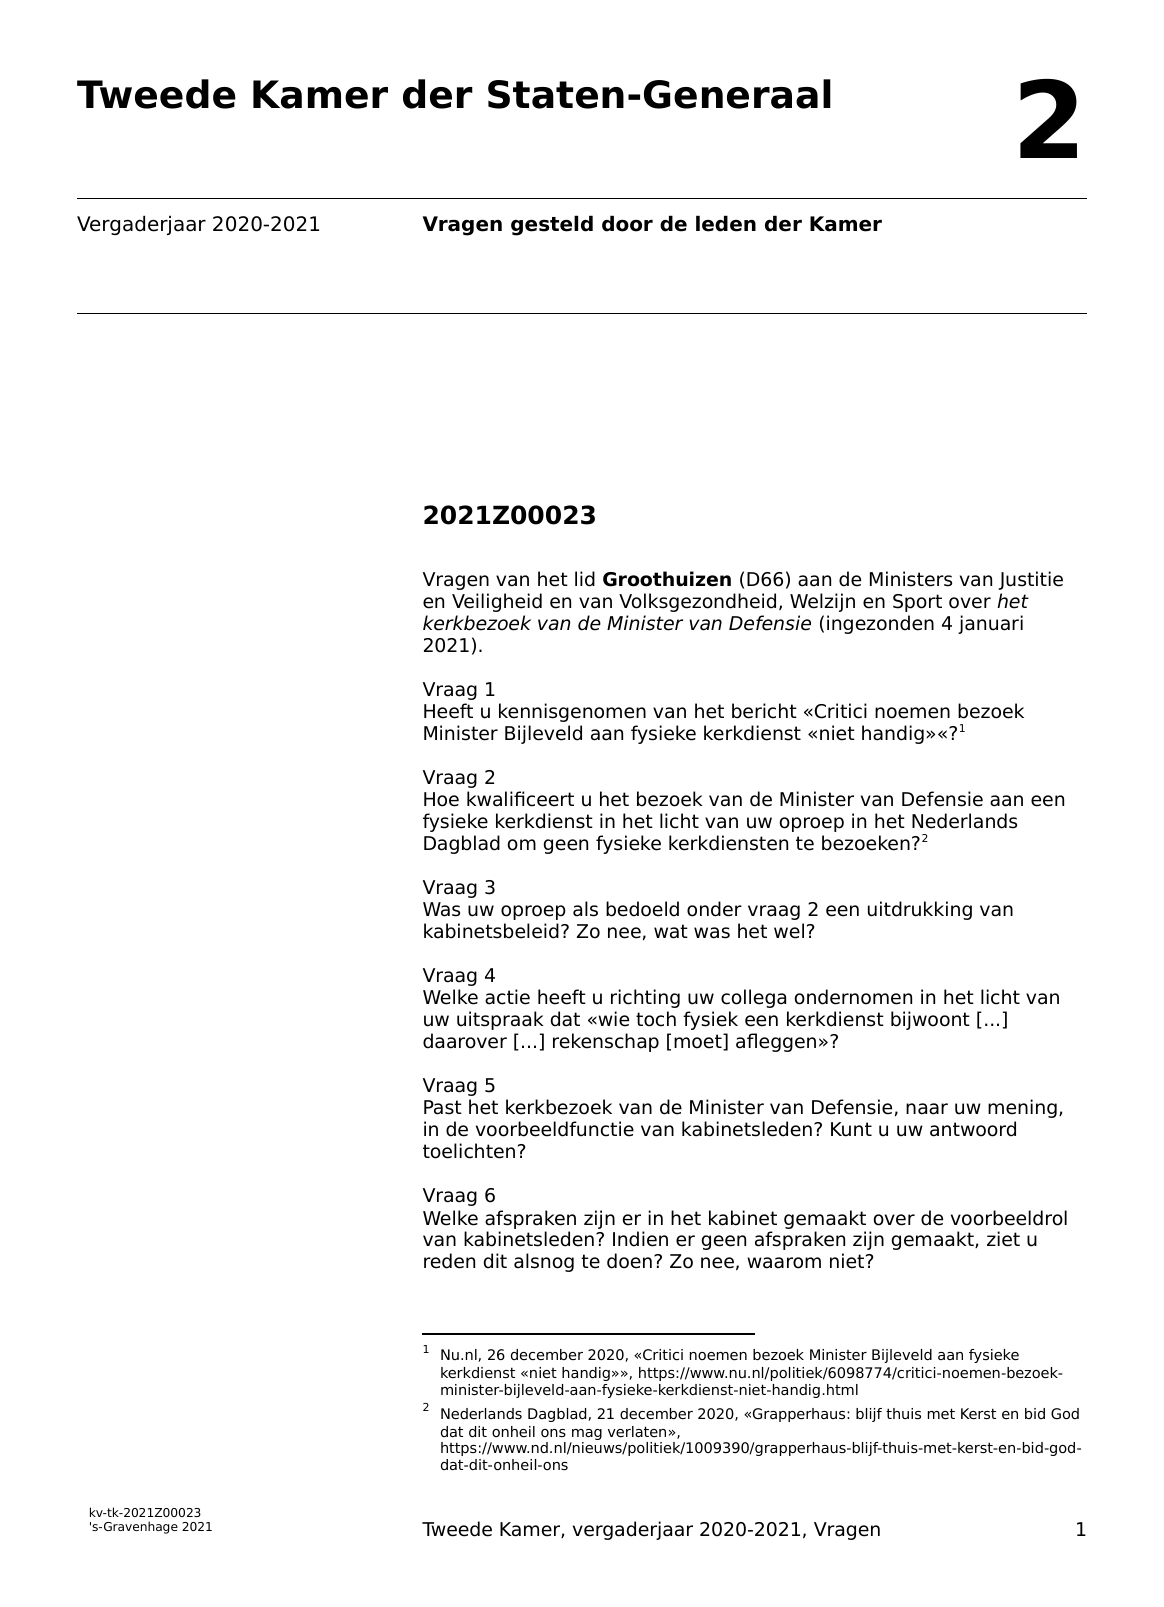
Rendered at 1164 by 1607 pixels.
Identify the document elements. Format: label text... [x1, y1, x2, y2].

text Vraag 6 [422, 1185, 1087, 1207]
text Nederlands Dagblad, 21 december 2020, «Grapperhaus: blijf thuis met Kerst en bid God dat dit onheil ons mag verlaten», https://www.nd.nl/nieuws/politiek/1009390/grapperhaus-blijf-thuis-met-kerst-en-bid-god-dat-dit-onheil-ons [422, 1402, 1087, 1474]
text Vraag 2 [422, 767, 1087, 789]
table_cell Vragen gesteld door de leden der Kamer [422, 199, 1087, 313]
text Vragen van het lid Groothuizen (D66) aan de Ministers van Justitie en Veiligheid en van Volksgezondheid, Welzijn en Sport over het kerkbezoek van de Minister van Defensie (ingezonden 4 januari 2021). [422, 569, 1087, 657]
text kv-tk-2021Z00023 [88, 1506, 323, 1520]
table_header 2 [886, 59, 1087, 198]
table_header Tweede Kamer der Staten-Generaal [77, 59, 886, 198]
text Was uw oproep als bedoeld onder vraag 2 een uitdrukking van kabinetsbeleid? Zo nee, wat was het wel? [422, 899, 1087, 943]
text Vraag 3 [422, 877, 1087, 899]
text 2021Z00023 [422, 501, 1087, 531]
text Vraag 4 [422, 965, 1087, 987]
text Nu.nl, 26 december 2020, «Critici noemen bezoek Minister Bijleveld aan fysieke kerkdienst «niet handig»», https://www.nu.nl/politiek/6098774/critici-noemen-bezoek-minister-bijleveld-aan-fysieke-kerkdienst-niet-handig.html [422, 1343, 1087, 1399]
text Hoe kwalificeert u het bezoek van de Minister van Defensie aan een fysieke kerkdienst in het licht van uw oproep in het Nederlands Dagblad om geen fysieke kerkdiensten te bezoeken? [422, 789, 1087, 855]
text Past het kerkbezoek van de Minister van Defensie, naar uw mening, in de voorbeeldfunctie van kabinetsleden? Kunt u uw antwoord toelichten? [422, 1097, 1087, 1163]
text 's-Gravenhage 2021 [88, 1520, 323, 1534]
table_cell Vergaderjaar 2020-2021 [77, 199, 422, 313]
text Welke actie heeft u richting uw collega ondernomen in het licht van uw uitspraak dat «wie toch fysiek een kerkdienst bijwoont [...] daarover [...] rekenschap [moet] afleggen»? [422, 987, 1087, 1053]
text Welke afspraken zijn er in het kabinet gemaakt over de voorbeeldrol van kabinetsleden? Indien er geen afspraken zijn gemaakt, ziet u reden dit alsnog te doen? Zo nee, waarom niet? [422, 1207, 1087, 1273]
text Vraag 5 [422, 1075, 1087, 1097]
text Heeft u kennisgenomen van het bericht «Critici noemen bezoek Minister Bijleveld aan fysieke kerkdienst «niet handig»«? [422, 701, 1087, 745]
text Vraag 1 [422, 679, 1087, 701]
